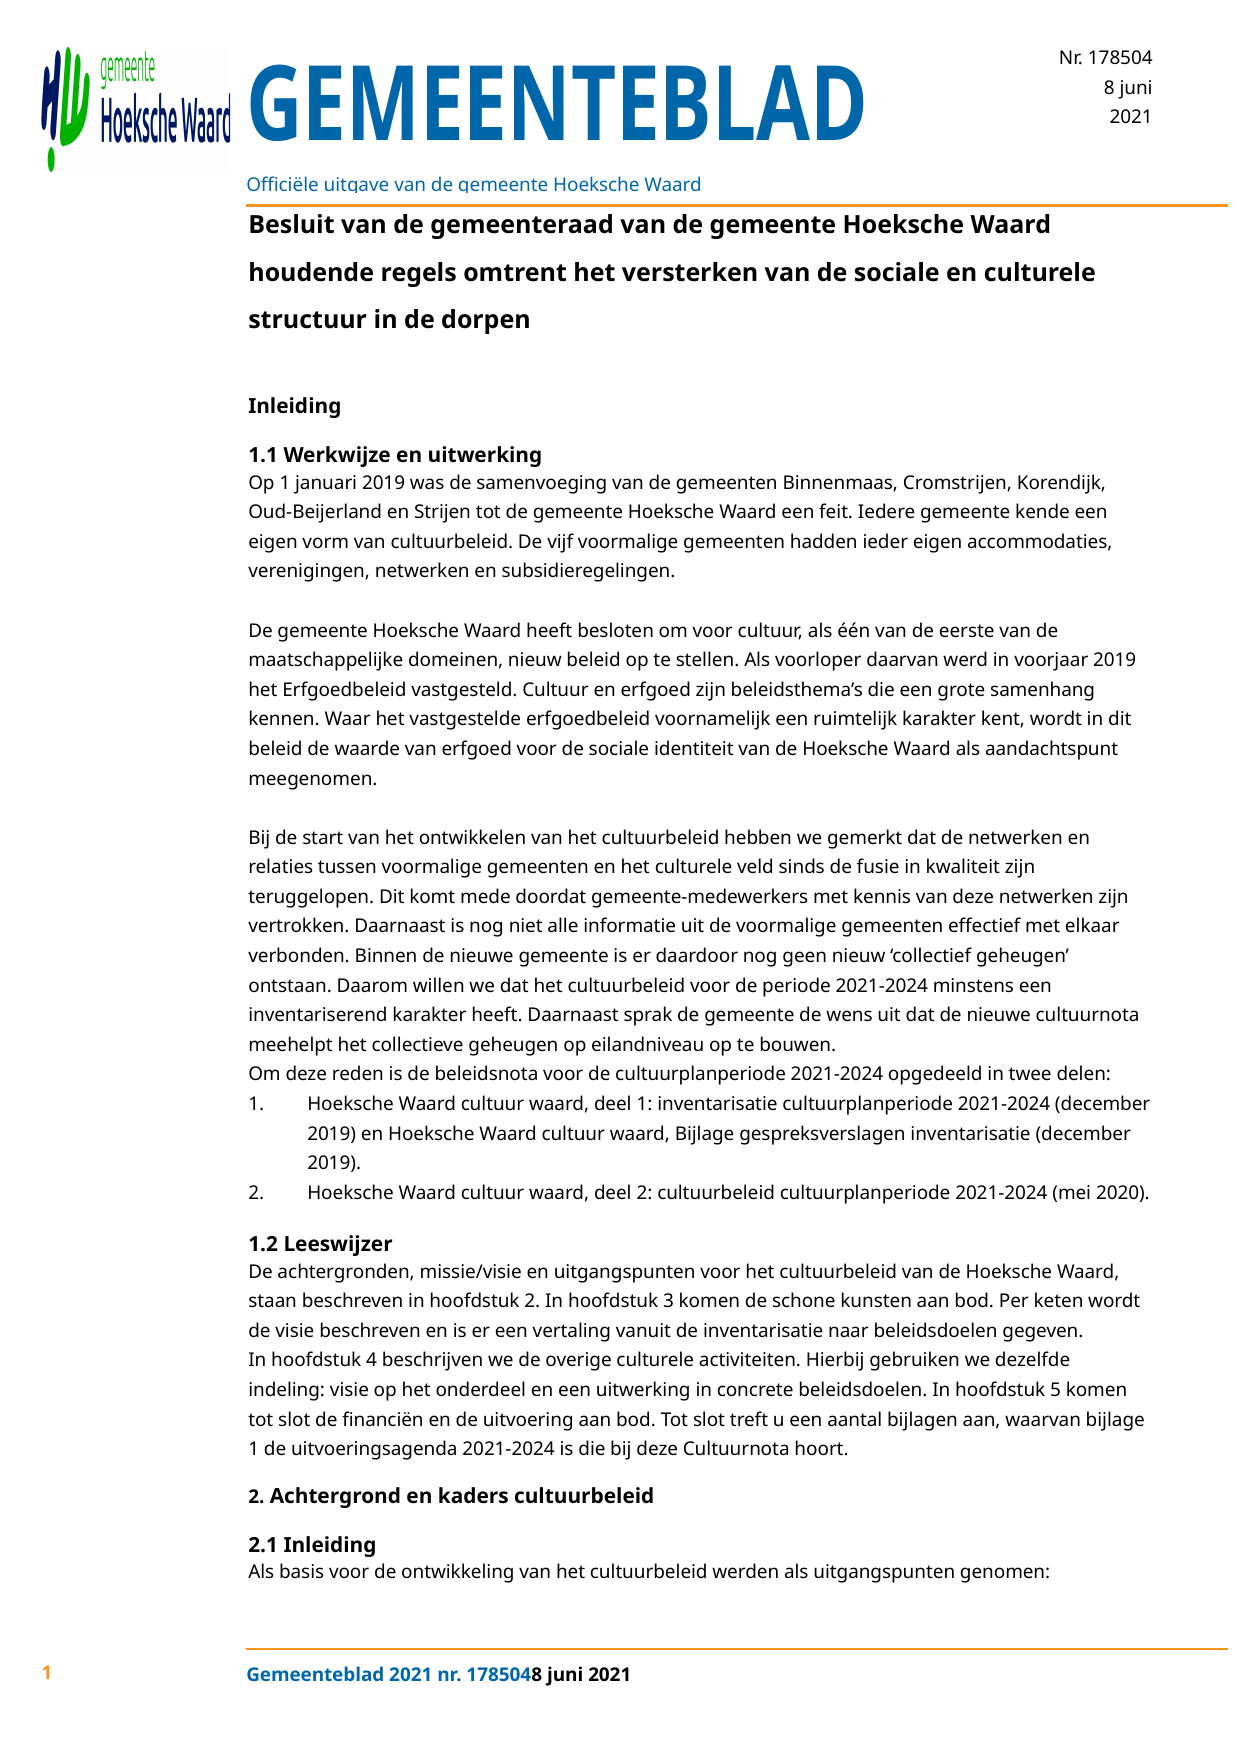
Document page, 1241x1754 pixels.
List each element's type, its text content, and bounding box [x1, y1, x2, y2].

picture [41, 47, 231, 172]
text Als basis voor de ontwikkeling van het cultuurbeleid werden als uitgangspunten genomen: [248, 1559, 1152, 1584]
text Inleiding [248, 391, 1152, 420]
text 2.1 Inleiding [248, 1530, 1152, 1559]
text Bij de start van het ontwikkelen van het cultuurbeleid hebben we gemerkt dat de netwerken en relaties tussen voormalige gemeenten en het culturele veld sinds de fusie in kwaliteit zijn teruggelopen. Dit komt mede doordat gemeente-medewerkers met kennis van deze netwerken zijn vertrokken. Daarnaast is nog niet alle informatie uit de voormalige gemeenten effectief met elkaar verbonden. Binnen de nieuwe gemeente is er daardoor nog geen nieuw ‘collectief geheugen’ ontstaan. Daarom willen we dat het cultuurbeleid voor de periode 2021-2024 minstens een inventariserend karakter heeft. Daarnaast sprak de gemeente de wens uit dat de nieuwe cultuurnota meehelpt het collectieve geheugen op eilandniveau op te bouwen. [248, 824, 1152, 1057]
text Om deze reden is de beleidsnota voor de cultuurplanperiode 2021-2024 opgedeeld in twee delen: [248, 1061, 1152, 1086]
list Hoeksche Waard cultuur waard, deel 2: cultuurbeleid cultuurplanperiode 2021-2024 (mei 2020). [248, 1179, 1152, 1205]
text 2. Achtergrond en kaders cultuurbeleid [248, 1481, 1152, 1509]
list Hoeksche Waard cultuur waard, deel 1: inventarisatie cultuurplanperiode 2021-2024 (december 2019) en Hoeksche Waard cultuur waard, Bijlage gespreksverslagen inventarisatie (december 2019). [248, 1090, 1152, 1175]
text De gemeente Hoeksche Waard heeft besloten om voor cultuur, als één van de eerste van de maatschappelijke domeinen, nieuw beleid op te stellen. Als voorloper daarvan werd in voorjaar 2019 het Erfgoedbeleid vastgesteld. Cultuur en erfgoed zijn beleidsthema’s die een grote samenhang kennen. Waar het vastgestelde erfgoedbeleid voornamelijk een ruimtelijk karakter kent, wordt in dit beleid de waarde van erfgoed voor de sociale identiteit van de Hoeksche Waard als aandachtspunt meegenomen. [248, 617, 1152, 791]
text De achtergronden, missie/visie en uitgangspunten voor het cultuurbeleid van de Hoeksche Waard, staan beschreven in hoofdstuk 2. In hoofdstuk 3 komen de schone kunsten aan bod. Per keten wordt de visie beschreven en is er een vertaling vanuit de inventarisatie naar beleidsdoelen gegeven. [248, 1258, 1152, 1343]
text Op 1 januari 2019 was de samenvoeging van de gemeenten Binnenmaas, Cromstrijen, Korendijk, Oud-Beijerland en Strijen tot de gemeente Hoeksche Waard een feit. Iedere gemeente kende een eigen vorm van cultuurbeleid. De vijf voormalige gemeenten hadden ieder eigen accommodaties, verenigingen, netwerken en subsidieregelingen. [248, 469, 1152, 583]
text Besluit van de gemeenteraad van de gemeente Hoeksche Waard houdende regels omtrent het versterken van de sociale en culturele structuur in de dorpen [248, 207, 1152, 336]
text 1.1 Werkwijze en uitwerking [248, 441, 1152, 469]
text 1.2 Leeswijzer [248, 1229, 1152, 1258]
text In hoofdstuk 4 beschrijven we de overige culturele activiteiten. Hierbij gebruiken we dezelfde indeling: visie op het onderdeel en een uitwerking in concrete beleidsdoelen. In hoofdstuk 5 komen tot slot de financiën en de uitvoering aan bod. Tot slot treft u een aantal bijlagen aan, waarvan bijlage 1 de uitvoeringsagenda 2021-2024 is die bij deze Cultuurnota hoort. [248, 1347, 1152, 1461]
